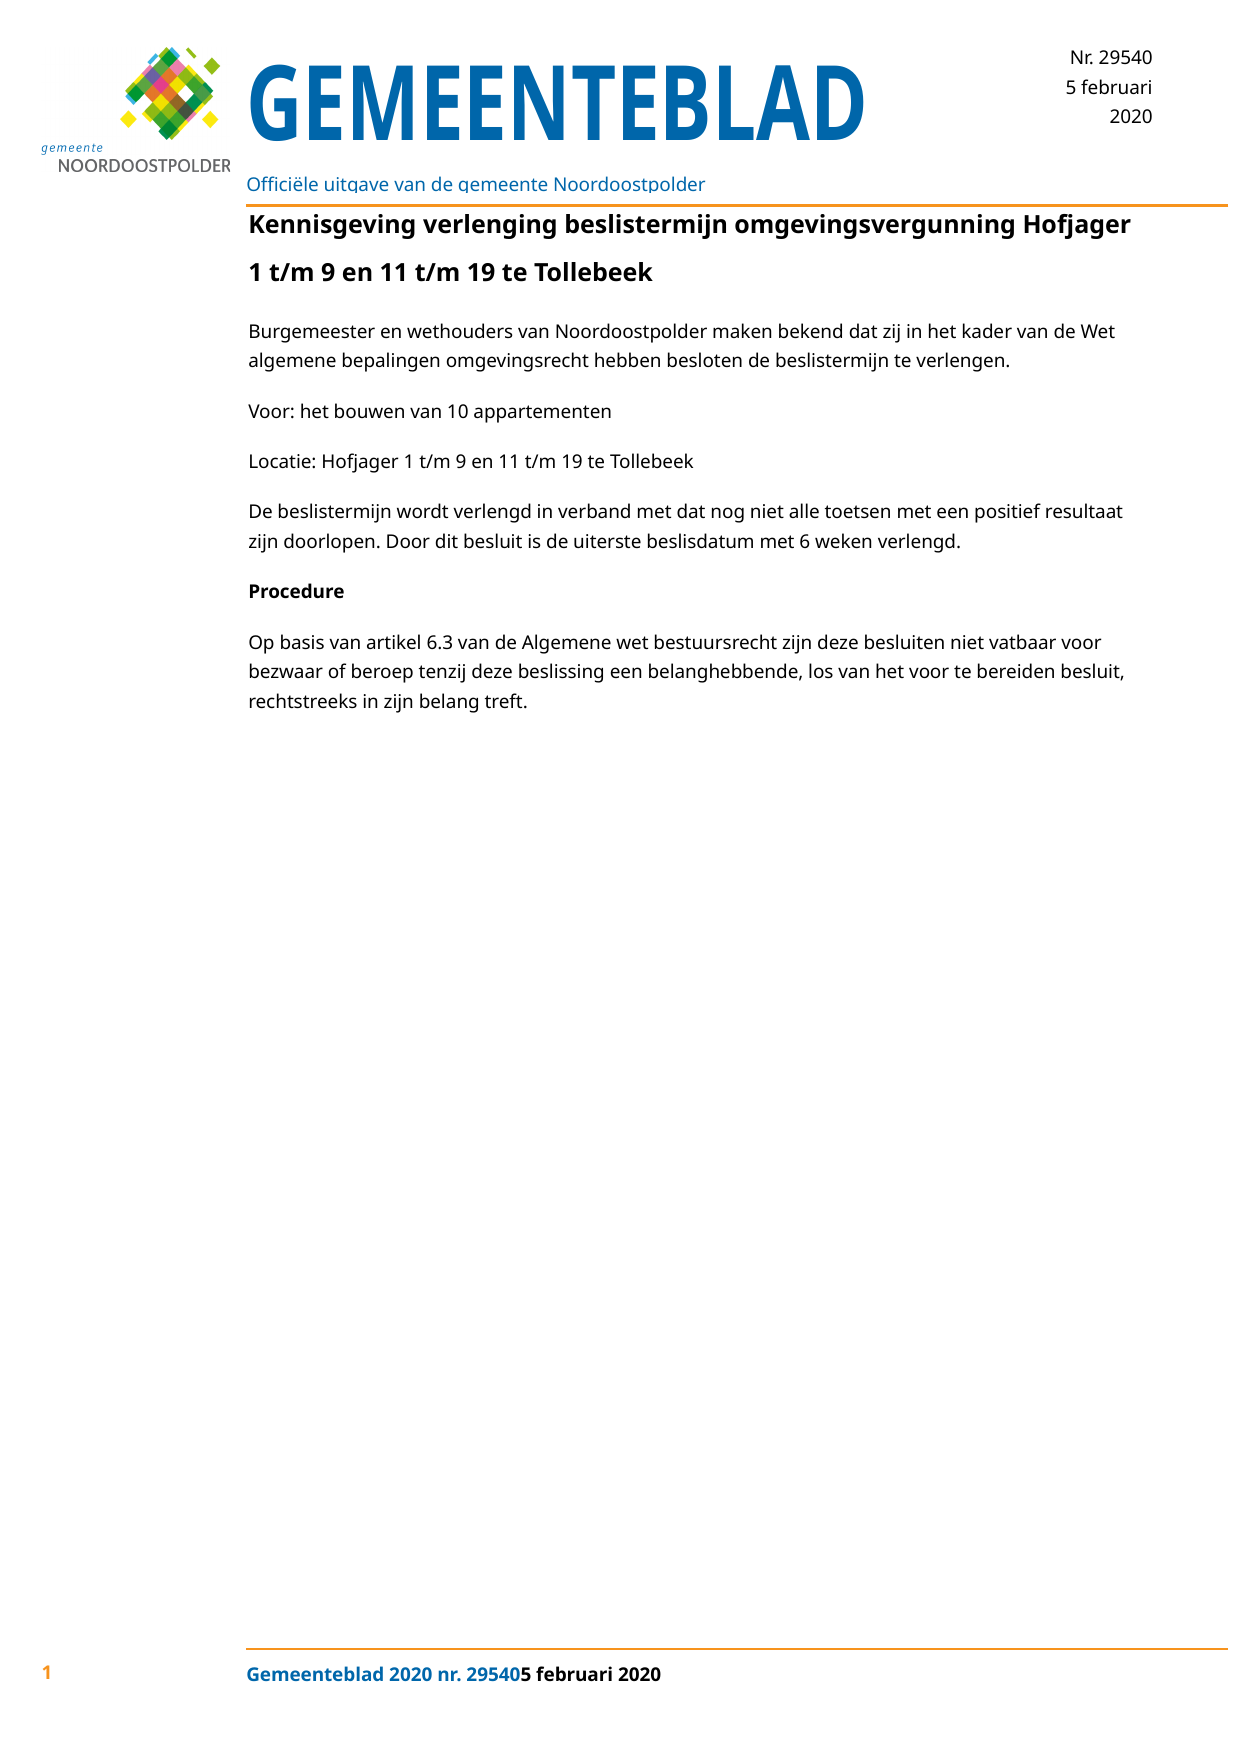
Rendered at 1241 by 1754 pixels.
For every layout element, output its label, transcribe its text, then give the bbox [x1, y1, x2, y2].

text Op basis van artikel 6.3 van de Algemene wet bestuursrecht zijn deze besluiten niet vatbaar voor bezwaar of beroep tenzij deze beslissing een belanghebbende, los van het voor te bereiden besluit, rechtstreeks in zijn belang treft. [248, 629, 1152, 714]
text Voor: het bouwen van 10 appartementen [248, 398, 1152, 424]
text Procedure [248, 579, 1152, 604]
text Kennisgeving verlenging beslistermijn omgevingsvergunning Hofjager 1 t/m 9 en 11 t/m 19 te Tollebeek [248, 207, 1152, 288]
text Burgemeester en wethouders van Noordoostpolder maken bekend dat zij in het kader van de Wet algemene bepalingen omgevingsrecht hebben besloten de beslistermijn te verlengen. [248, 318, 1152, 373]
picture [41, 47, 231, 172]
text Locatie: Hofjager 1 t/m 9 en 11 t/m 19 te Tollebeek [248, 448, 1152, 474]
text De beslistermijn wordt verlengd in verband met​ ​​dat nog niet alle toetsen met een positief resultaat zijn doorlopen. Door dit besluit is de uiterste beslisdatum met 6 weken verlengd. [248, 499, 1152, 554]
